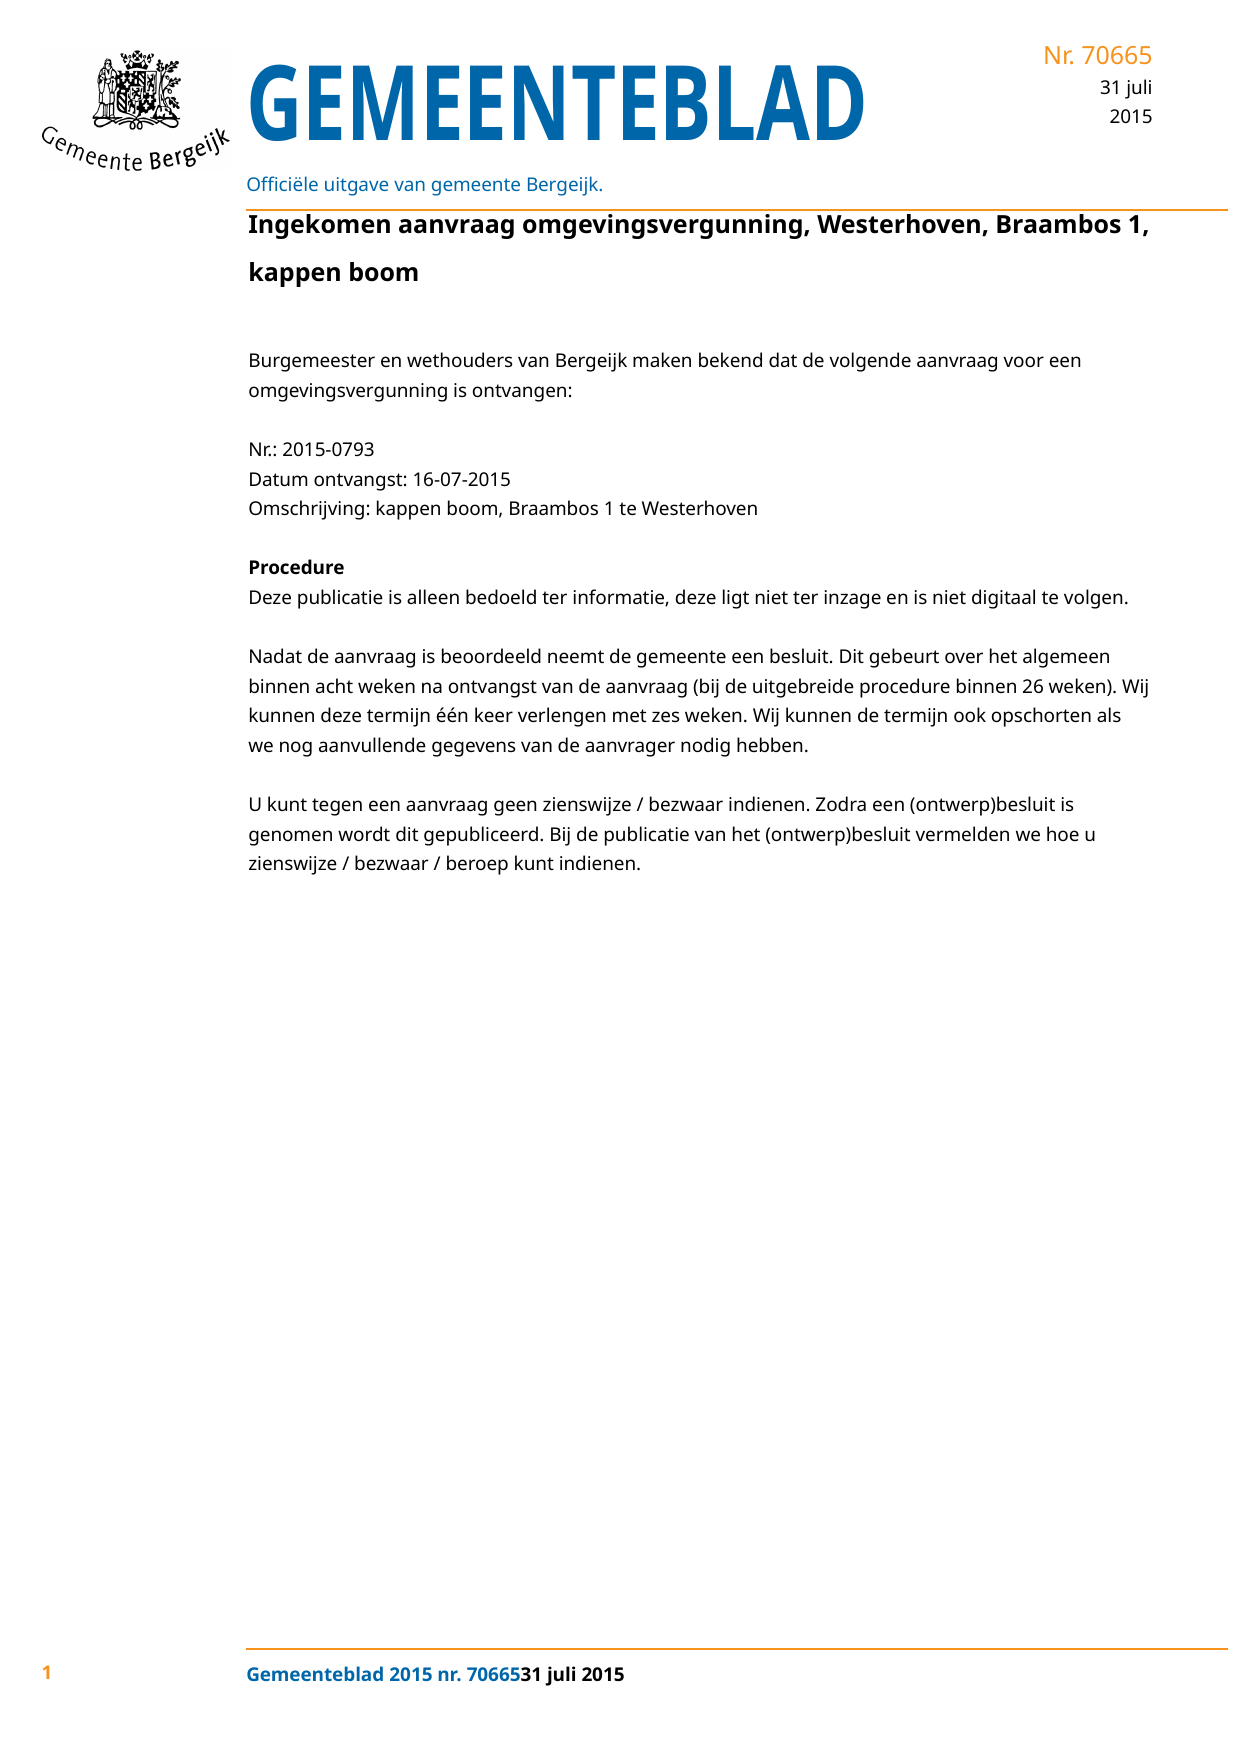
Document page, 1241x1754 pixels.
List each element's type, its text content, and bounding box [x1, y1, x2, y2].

text Omschrijving: kappen boom, Braambos 1 te Westerhoven [248, 495, 1152, 521]
text Nadat de aanvraag is beoordeeld neemt de gemeente een besluit. Dit gebeurt over het algemeen binnen acht weken na ontvangst van de aanvraag (bij de uitgebreide procedure binnen 26 weken). Wij kunnen deze termijn één keer verlengen met zes weken. Wij kunnen de termijn ook opschorten als we nog aanvullende gegevens van de aanvrager nodig hebben. [248, 643, 1152, 758]
text Deze publicatie is alleen bedoeld ter informatie, deze ligt niet ter inzage en is niet digitaal te volgen. [248, 584, 1152, 610]
text Nr.: 2015-0793 [248, 436, 1152, 462]
text Burgemeester en wethouders van Bergeijk maken bekend dat de volgende aanvraag voor een omgevingsvergunning is ontvangen: [248, 347, 1152, 403]
text Procedure [248, 554, 1152, 580]
text U kunt tegen een aanvraag geen zienswijze / bezwaar indienen. Zodra een (ontwerp)besluit is genomen wordt dit gepubliceerd. Bij de publicatie van het (ontwerp)besluit vermelden we hoe u zienswijze / bezwaar / beroep kunt indienen. [248, 791, 1152, 876]
text Datum ontvangst: 16-07-2015 [248, 466, 1152, 492]
text Ingekomen aanvraag omgevingsvergunning, Westerhoven, Braambos 1, kappen boom [248, 211, 1152, 288]
picture [41, 47, 231, 172]
